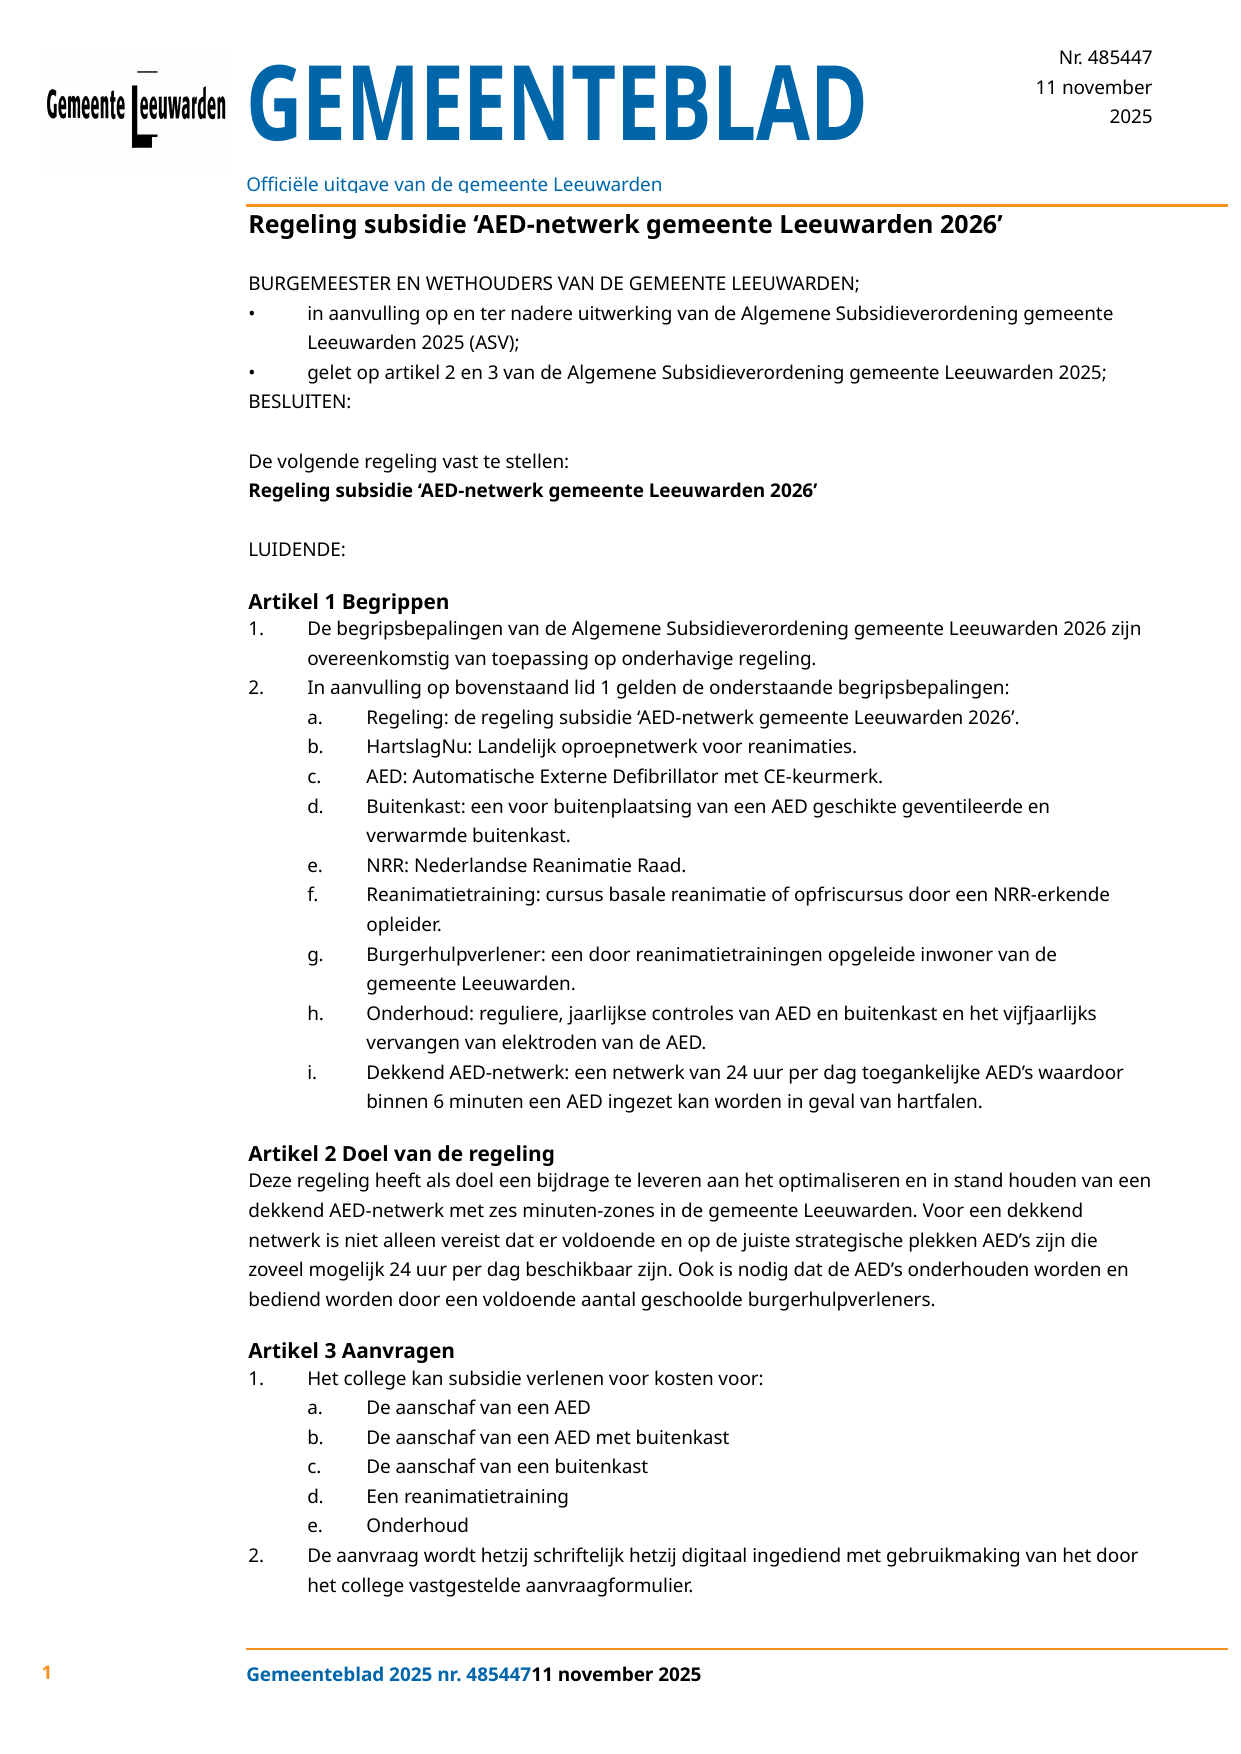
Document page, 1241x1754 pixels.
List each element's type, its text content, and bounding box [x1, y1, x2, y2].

list HartslagNu: Landelijk oproepnetwerk voor reanimaties. [307, 734, 1152, 759]
text Artikel 1 Begrippen [248, 587, 1152, 615]
list in aanvulling op en ter nadere uitwerking van de Algemene Subsidieverordening gemeente Leeuwarden 2025 (ASV); [248, 300, 1152, 355]
list Dekkend AED-netwerk: een netwerk van 24 uur per dag toegankelijke AED’s waardoor binnen 6 minuten een AED ingezet kan worden in geval van hartfalen. [307, 1059, 1152, 1114]
text Regeling subsidie ‘AED-netwerk gemeente Leeuwarden 2026’ [248, 477, 1152, 503]
list Regeling: de regeling subsidie ‘AED-netwerk gemeente Leeuwarden 2026’. [307, 704, 1152, 730]
text Regeling subsidie ‘AED-netwerk gemeente Leeuwarden 2026’ [248, 207, 1152, 241]
list Onderhoud [307, 1513, 1152, 1538]
list De aanschaf van een AED [307, 1394, 1152, 1420]
text De volgende regeling vast te stellen: [248, 448, 1152, 473]
text BESLUITEN: [248, 389, 1152, 414]
text Artikel 2 Doel van de regeling [248, 1139, 1152, 1168]
list NRR: Nederlandse Reanimatie Raad. [307, 852, 1152, 878]
picture [41, 47, 231, 172]
list Burgerhulpverlener: een door reanimatietrainingen opgeleide inwoner van de gemeente Leeuwarden. [307, 941, 1152, 996]
list De aanschaf van een buitenkast [307, 1453, 1152, 1479]
list De begripsbepalingen van de Algemene Subsidieverordening gemeente Leeuwarden 2026 zijn overeenkomstig van toepassing op onderhavige regeling. [248, 615, 1152, 671]
list Reanimatietraining: cursus basale reanimatie of opfriscursus door een NRR-erkende opleider. [307, 882, 1152, 937]
list gelet op artikel 2 en 3 van de Algemene Subsidieverordening gemeente Leeuwarden 2025; [248, 359, 1152, 385]
list De aanschaf van een AED met buitenkast [307, 1424, 1152, 1450]
list AED: Automatische Externe Defibrillator met CE-keurmerk. [307, 763, 1152, 789]
list Buitenkast: een voor buitenplaatsing van een AED geschikte geventileerde en verwarmde buitenkast. [307, 793, 1152, 848]
list Een reanimatietraining [307, 1483, 1152, 1509]
list Het college kan subsidie verlenen voor kosten voor: [248, 1365, 1152, 1391]
list In aanvulling op bovenstaand lid 1 gelden de onderstaande begripsbepalingen: [248, 674, 1152, 700]
text LUIDENDE: [248, 537, 1152, 562]
text BURGEMEESTER EN WETHOUDERS VAN DE GEMEENTE LEEUWARDEN; [248, 270, 1152, 296]
list De aanvraag wordt hetzij schriftelijk hetzij digitaal ingediend met gebruikmaking van het door het college vastgestelde aanvraagformulier. [248, 1542, 1152, 1598]
text Deze regeling heeft als doel een bijdrage te leveren aan het optimaliseren en in stand houden van een dekkend AED-netwerk met zes minuten-zones in de gemeente Leeuwarden. Voor een dekkend netwerk is niet alleen vereist dat er voldoende en op de juiste strategische plekken AED’s zijn die zoveel mogelijk 24 uur per dag beschikbaar zijn. Ook is nodig dat de AED’s onderhouden worden en bediend worden door een voldoende aantal geschoolde burgerhulpverleners. [248, 1168, 1152, 1312]
text Artikel 3 Aanvragen [248, 1336, 1152, 1365]
list Onderhoud: reguliere, jaarlijkse controles van AED en buitenkast en het vijfjaarlijks vervangen van elektroden van de AED. [307, 1000, 1152, 1055]
